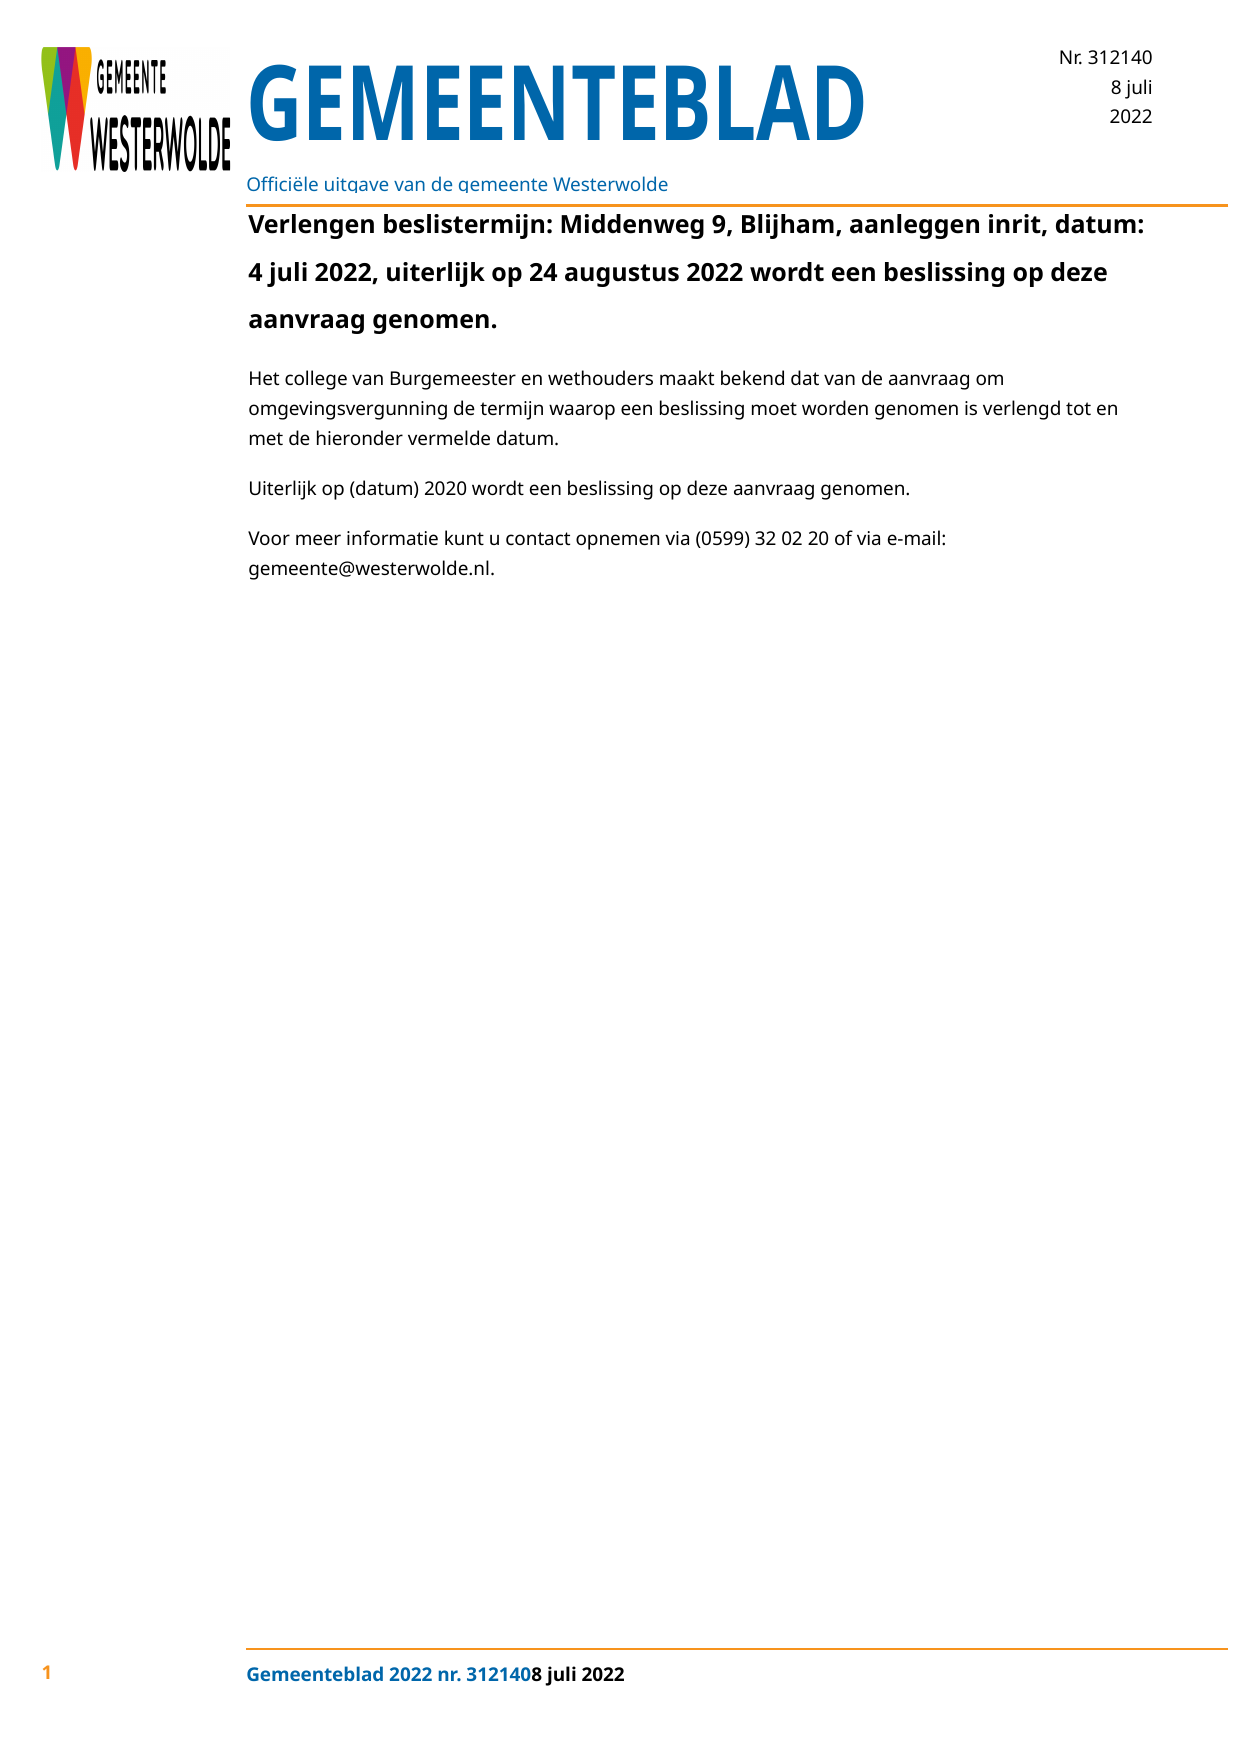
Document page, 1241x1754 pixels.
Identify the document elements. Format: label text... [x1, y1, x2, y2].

text Het college van Burgemeester en wethouders maakt bekend dat van de aanvraag om omgevingsvergunning de termijn waarop een beslissing moet worden genomen is verlengd tot en met de hieronder vermelde datum. [248, 366, 1152, 450]
picture [41, 47, 231, 172]
text Verlengen beslistermijn: Middenweg 9, Blijham, aanleggen inrit, datum: 4 juli 2022, uiterlijk op 24 augustus 2022 wordt een beslissing op deze aanvraag genomen. [248, 207, 1152, 336]
text Voor meer informatie kunt u contact opnemen via (0599) 32 02 20 of via e-mail: gemeente@westerwolde.nl. [248, 526, 1152, 581]
text Uiterlijk op (datum) 2020 wordt een beslissing op deze aanvraag genomen. [248, 475, 1152, 501]
